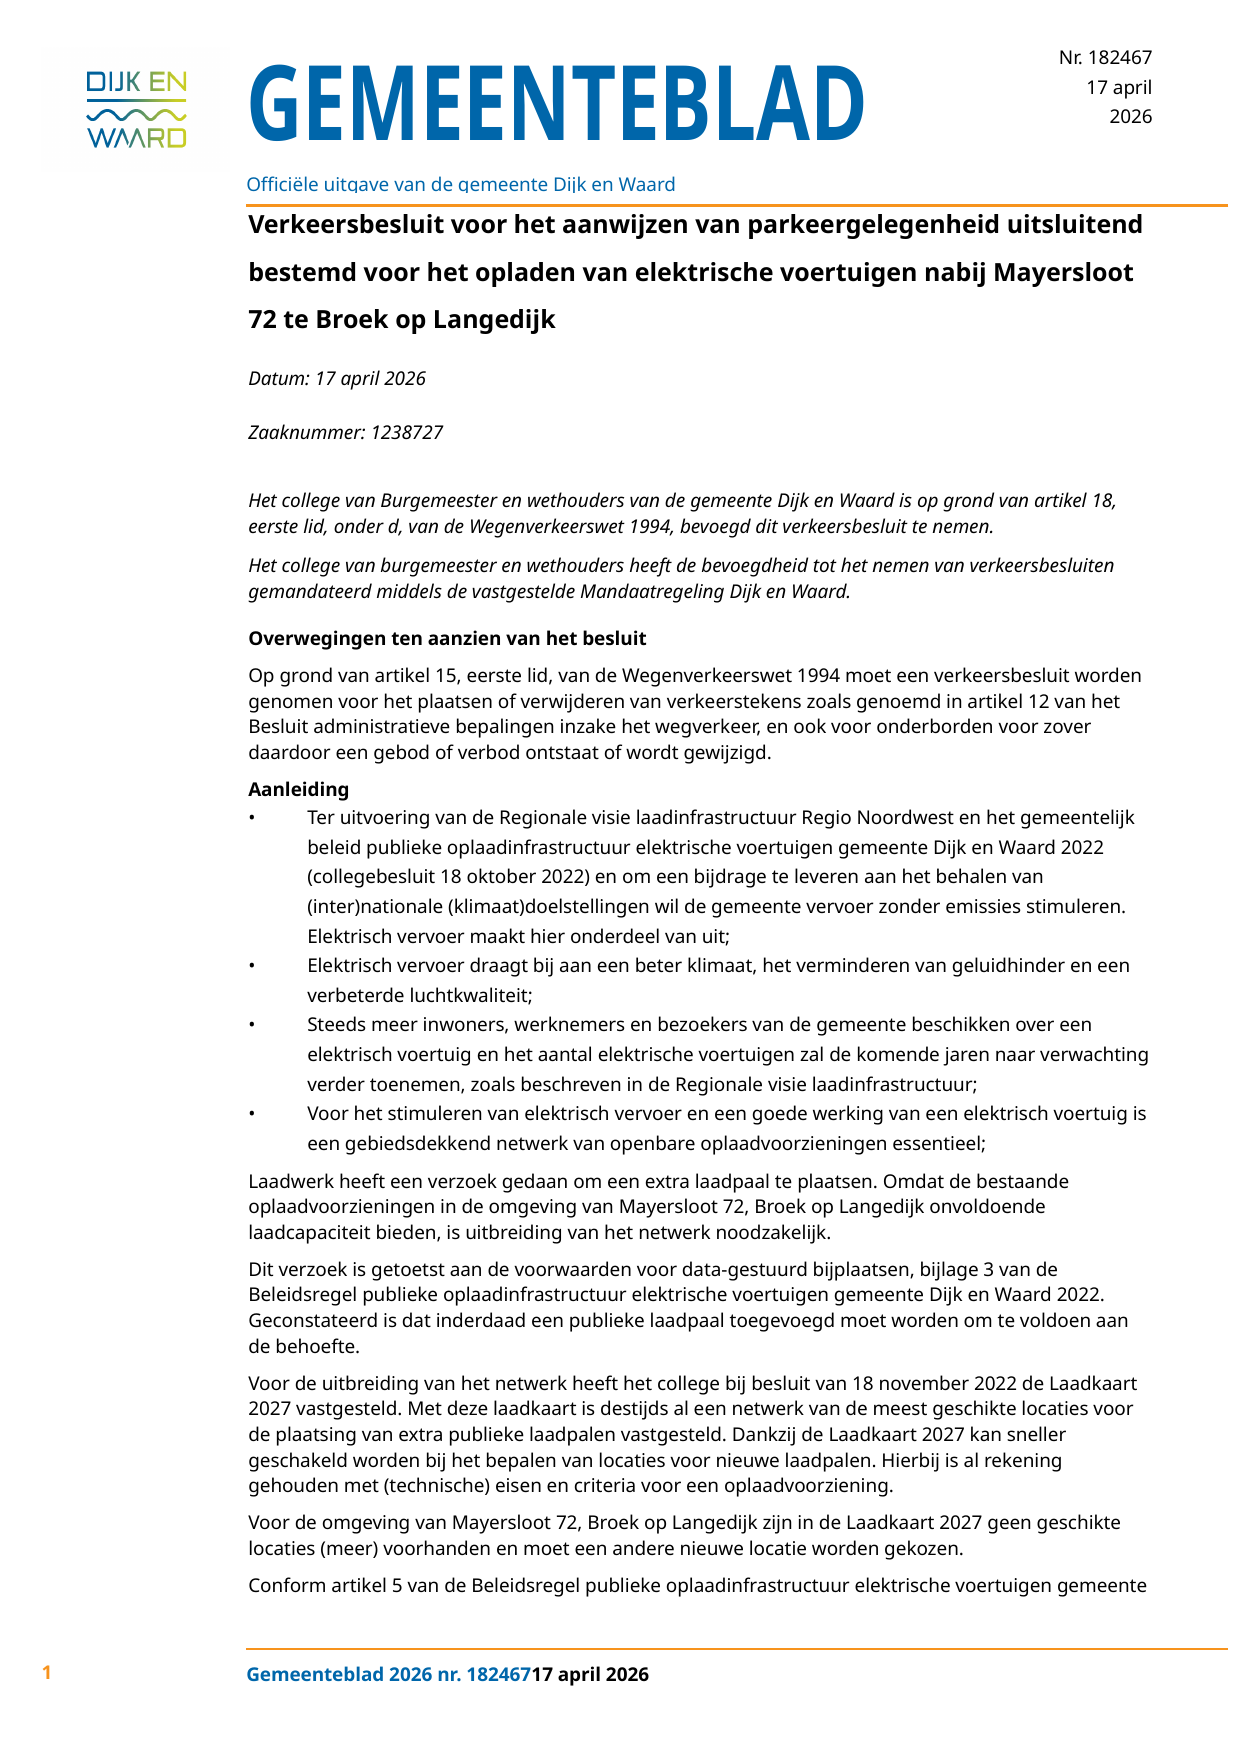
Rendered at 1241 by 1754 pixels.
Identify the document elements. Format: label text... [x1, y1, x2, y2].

text Dit verzoek is getoetst aan de voorwaarden voor data-gestuurd bijplaatsen, bijlage 3 van de Beleidsregel publieke oplaadinfrastructuur elektrische voertuigen gemeente Dijk en Waard 2022. Geconstateerd is dat inderdaad een publieke laadpaal toegevoegd moet worden om te voldoen aan de behoefte. [248, 1256, 1152, 1359]
text Datum: 17 april 2026 [248, 366, 1152, 391]
text Aanleiding [248, 776, 1152, 802]
text Voor de uitbreiding van het netwerk heeft het college bij besluit van 18 november 2022 de Laadkaart 2027 vastgesteld. Met deze laadkaart is destijds al een netwerk van de meest geschikte locaties voor de plaatsing van extra publieke laadpalen vastgesteld. Dankzij de Laadkaart 2027 kan sneller geschakeld worden bij het bepalen van locaties voor nieuwe laadpalen. Hierbij is al rekening gehouden met (technische) eisen en criteria voor een oplaadvoorziening. [248, 1370, 1152, 1498]
text Verkeersbesluit voor het aanwijzen van parkeergelegenheid uitsluitend bestemd voor het opladen van elektrische voertuigen nabij Mayersloot 72 te Broek op Langedijk [248, 207, 1152, 336]
text Op grond van artikel 15, eerste lid, van de Wegenverkeerswet 1994 moet een verkeersbesluit worden genomen voor het plaatsen of verwijderen van verkeerstekens zoals genoemd in artikel 12 van het Besluit administratieve bepalingen inzake het wegverkeer, en ook voor onderborden voor zover daardoor een gebod of verbod ontstaat of wordt gewijzigd. [248, 662, 1152, 765]
text Overwegingen ten aanzien van het besluit [248, 626, 1152, 651]
text Laadwerk heeft een verzoek gedaan om een extra laadpaal te plaatsen. Omdat de bestaande oplaadvoorzieningen in de omgeving van Mayersloot 72, Broek op Langedijk onvoldoende laadcapaciteit bieden, is uitbreiding van het netwerk noodzakelijk. [248, 1168, 1152, 1245]
text Het college van Burgemeester en wethouders van de gemeente Dijk en Waard is op grond van artikel 18, eerste lid, onder d, van de Wegenverkeerswet 1994, bevoegd dit verkeersbesluit te nemen. [248, 487, 1152, 539]
text Zaaknummer: 1238727 [248, 419, 1152, 445]
text Voor de omgeving van Mayersloot 72, Broek op Langedijk zijn in de Laadkaart 2027 geen geschikte locaties (meer) voorhanden en moet een andere nieuwe locatie worden gekozen. [248, 1509, 1152, 1561]
text Het college van burgemeester en wethouders heeft de bevoegdheid tot het nemen van verkeersbesluiten gemandateerd middels de vastgestelde Mandaatregeling Dijk en Waard. [248, 552, 1152, 604]
list Steeds meer inwoners, werknemers en bezoekers van de gemeente beschikken over een elektrisch voertuig en het aantal elektrische voertuigen zal de komende jaren naar verwachting verder toenemen, zoals beschreven in de Regionale visie laadinfrastructuur; [248, 1012, 1152, 1096]
text Conform artikel 5 van de Beleidsregel publieke oplaadinfrastructuur elektrische voertuigen gemeente [248, 1572, 1152, 1597]
picture [41, 47, 231, 172]
list Elektrisch vervoer draagt bij aan een beter klimaat, het verminderen van geluidhinder en een verbeterde luchtkwaliteit; [248, 952, 1152, 1008]
list Ter uitvoering van de Regionale visie laadinfrastructuur Regio Noordwest en het gemeentelijk beleid publieke oplaadinfrastructuur elektrische voertuigen gemeente Dijk en Waard 2022 (collegebesluit 18 oktober 2022) en om een bijdrage te leveren aan het behalen van (inter)nationale (klimaat)doelstellingen wil de gemeente vervoer zonder emissies stimuleren. Elektrisch vervoer maakt hier onderdeel van uit; [248, 804, 1152, 948]
list Voor het stimuleren van elektrisch vervoer en een goede werking van een elektrisch voertuig is een gebiedsdekkend netwerk van openbare oplaadvoorzieningen essentieel; [248, 1100, 1152, 1156]
